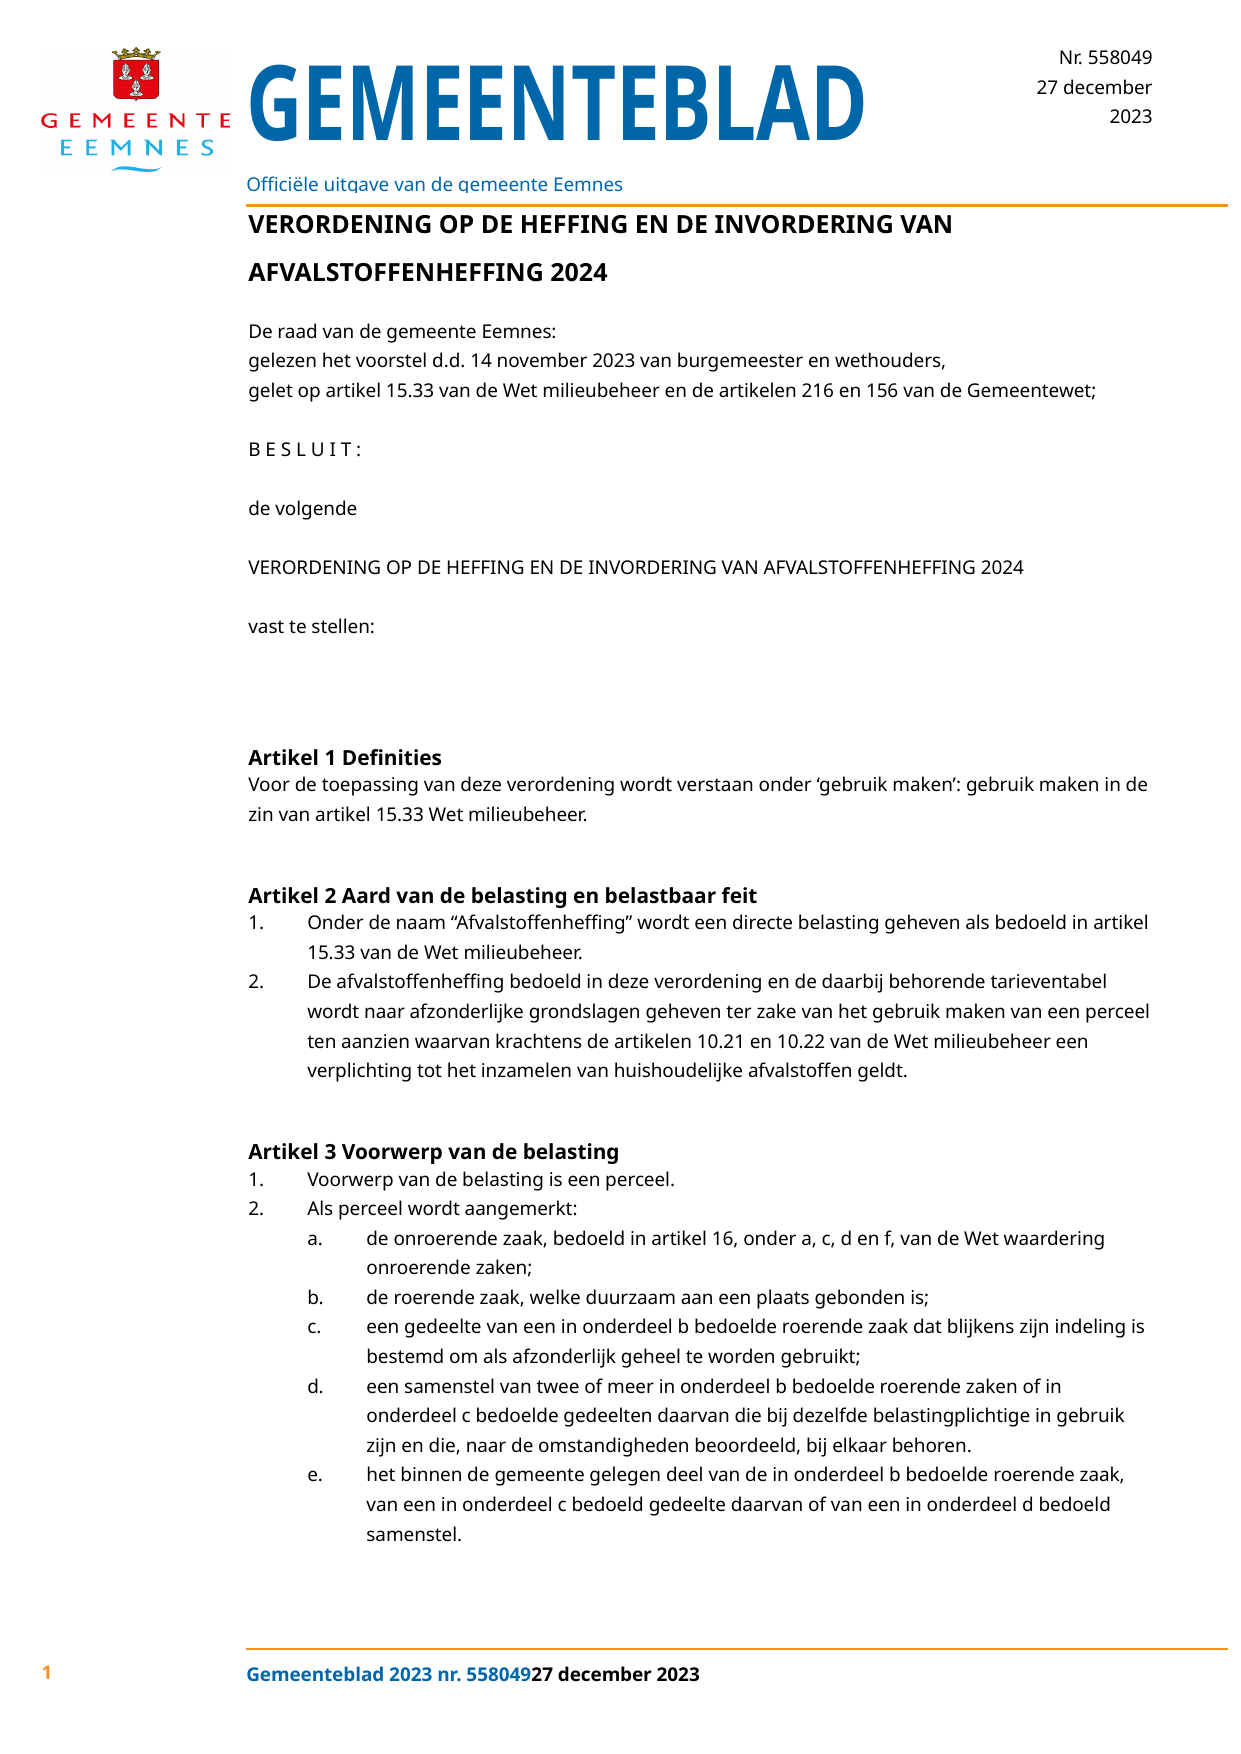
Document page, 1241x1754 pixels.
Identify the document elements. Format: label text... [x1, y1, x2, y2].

text VERORDENING OP DE HEFFING EN DE INVORDERING VAN AFVALSTOFFENHEFFING 2024 [248, 554, 1152, 580]
list Voorwerp van de belasting is een perceel. [248, 1166, 1152, 1192]
list de roerende zaak, welke duurzaam aan een plaats gebonden is; [307, 1284, 1152, 1310]
list een gedeelte van een in onderdeel b bedoelde roerende zaak dat blijkens zijn indeling is bestemd om als afzonderlijk geheel te worden gebruikt; [307, 1314, 1152, 1369]
text de volgende [248, 495, 1152, 521]
list Als perceel wordt aangemerkt: [248, 1195, 1152, 1221]
text De raad van de gemeente Eemnes: [248, 318, 1152, 344]
list het binnen de gemeente gelegen deel van de in onderdeel b bedoelde roerende zaak, van een in onderdeel c bedoeld gedeelte daarvan of van een in onderdeel d bedoeld samenstel. [307, 1462, 1152, 1547]
text B E S L U I T : [248, 436, 1152, 462]
text Artikel 2 Aard van de belasting en belastbaar feit [248, 881, 1152, 909]
text Artikel 1 Definities [248, 743, 1152, 771]
list Onder de naam “Afvalstoffenheffing” wordt een directe belasting geheven als bedoeld in artikel 15.33 van de Wet milieubeheer. [248, 909, 1152, 965]
list de onroerende zaak, bedoeld in artikel 16, onder a, c, d en f, van de Wet waardering onroerende zaken; [307, 1225, 1152, 1280]
picture [41, 47, 231, 172]
text Artikel 3 Voorwerp van de belasting [248, 1137, 1152, 1166]
text gelezen het voorstel d.d. 14 november 2023 van burgemeester en wethouders, [248, 347, 1152, 373]
text Voor de toepassing van deze verordening wordt verstaan onder ‘gebruik maken’: gebruik maken in de zin van artikel 15.33 Wet milieubeheer. [248, 771, 1152, 827]
list De afvalstoffenheffing bedoeld in deze verordening en de daarbij behorende tarieventabel wordt naar afzonderlijke grondslagen geheven ter zake van het gebruik maken van een perceel ten aanzien waarvan krachtens de artikelen 10.21 en 10.22 van de Wet milieubeheer een verplichting tot het inzamelen van huishoudelijke afvalstoffen geldt. [248, 969, 1152, 1083]
text gelet op artikel 15.33 van de Wet milieubeheer en de artikelen 216 en 156 van de Gemeentewet; [248, 377, 1152, 403]
list een samenstel van twee of meer in onderdeel b bedoelde roerende zaken of in onderdeel c bedoelde gedeelten daarvan die bij dezelfde belastingplichtige in gebruik zijn en die, naar de omstandigheden beoordeeld, bij elkaar behoren. [307, 1373, 1152, 1458]
text VERORDENING OP DE HEFFING EN DE INVORDERING VAN AFVALSTOFFENHEFFING 2024 [248, 207, 1152, 288]
text vast te stellen: [248, 614, 1152, 639]
